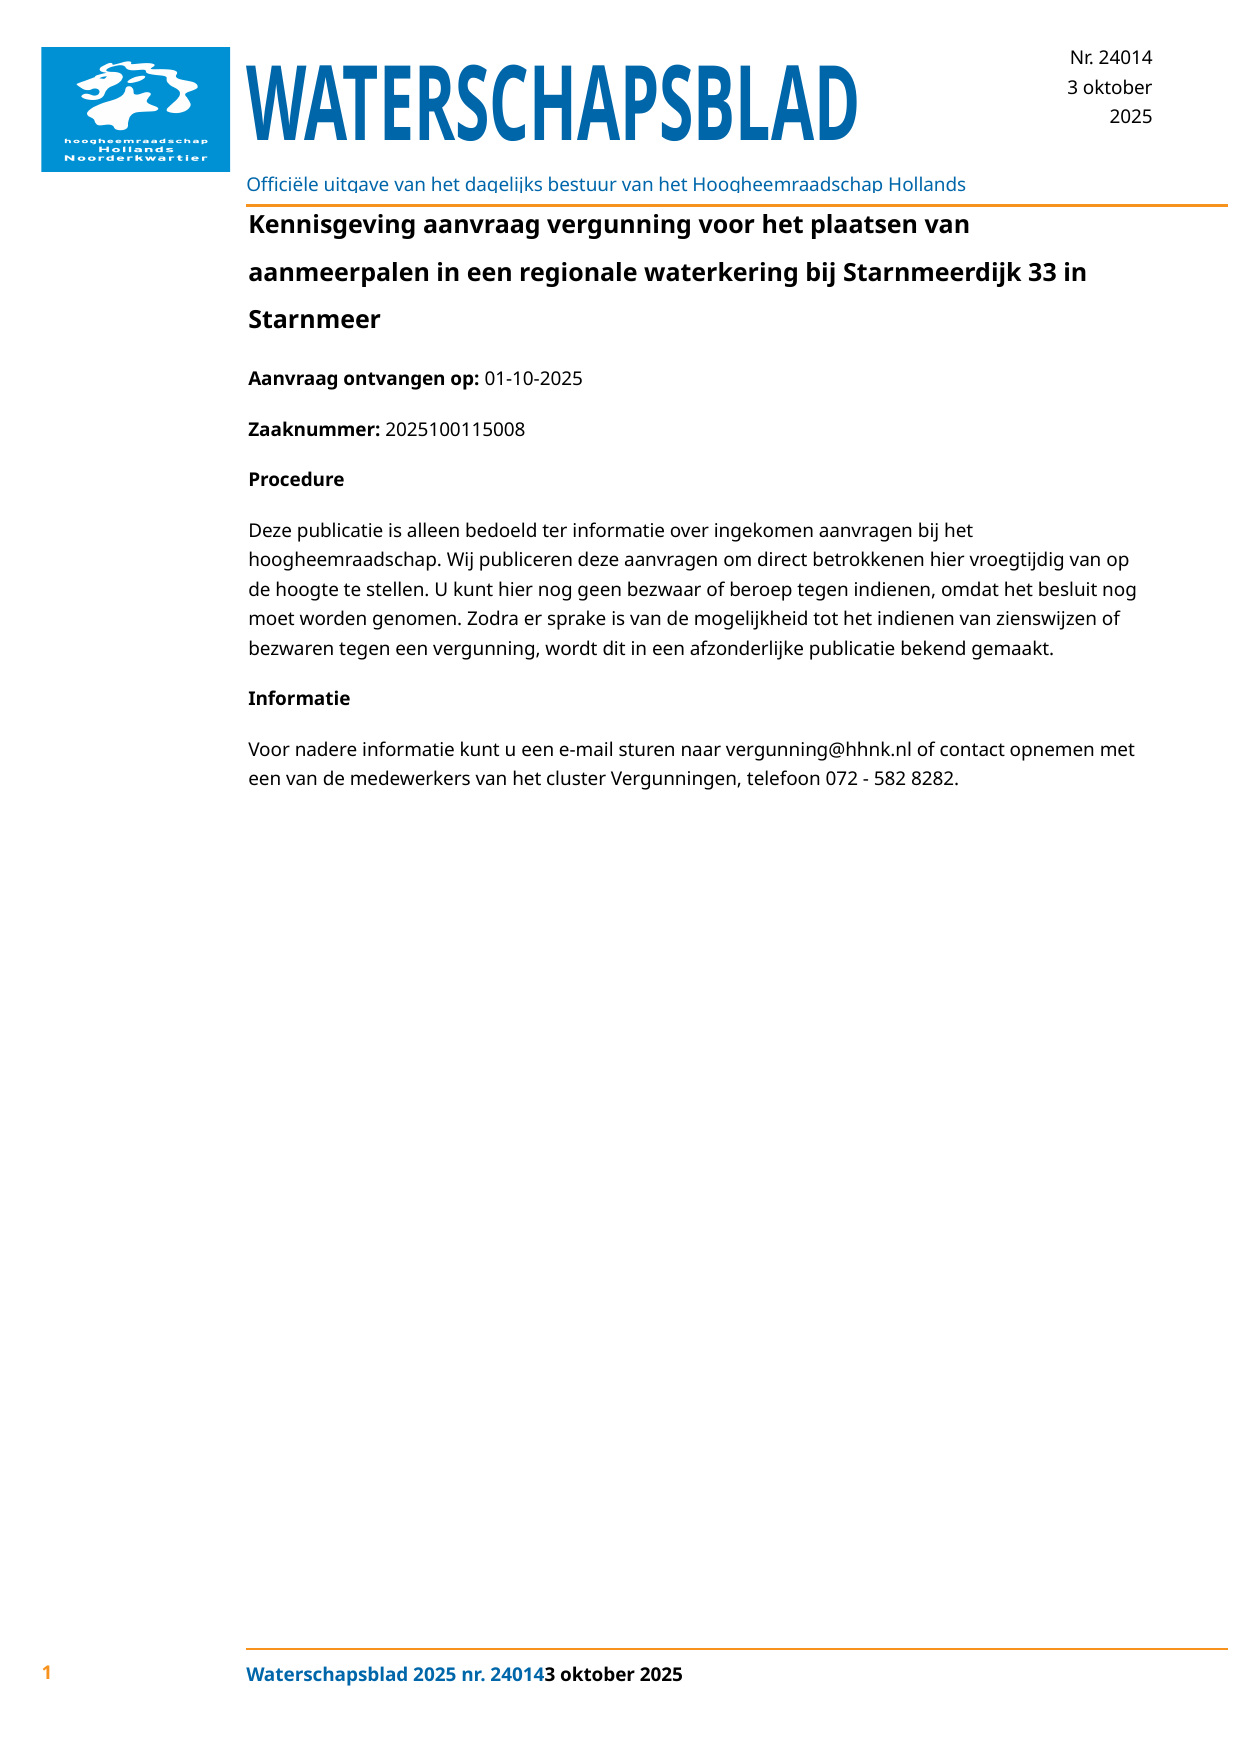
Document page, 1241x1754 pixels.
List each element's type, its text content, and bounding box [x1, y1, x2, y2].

picture [78, 64, 122, 99]
text Informatie [248, 686, 1152, 711]
picture [88, 87, 157, 130]
picture [129, 76, 144, 82]
text Deze publicatie is alleen bedoeld ter informatie over ingekomen aanvragen bij het hoogheemraadschap. Wij publiceren deze aanvragen om direct betrokkenen hier vroegtijdig van op de hoogte te stellen. U kunt hier nog geen bezwaar of beroep tegen indienen, omdat het besluit nog moet worden genomen. Zodra er sprake is van de mogelijkheid tot het indienen van zienswijzen of bezwaren tegen een vergunning, wordt dit in een afzonderlijke publicatie bekend gemaakt. [248, 517, 1152, 661]
text Kennisgeving aanvraag vergunning voor het plaatsen van aanmeerpalen in een regionale waterkering bij Starnmeerdijk 33 in Starnmeer [248, 207, 1152, 336]
text Voor nadere informatie kunt u een e-mail sturen naar vergunning@hhnk.nl of contact opnemen met een van de medewerkers van het cluster Vergunningen, telefoon 072 - 582 8282. [248, 736, 1152, 791]
text Aanvraag ontvangen op: 01-10-2025 [248, 366, 1152, 391]
picture [118, 62, 197, 112]
text Zaaknummer: 2025100115008 [248, 416, 1152, 442]
text Procedure [248, 466, 1152, 492]
